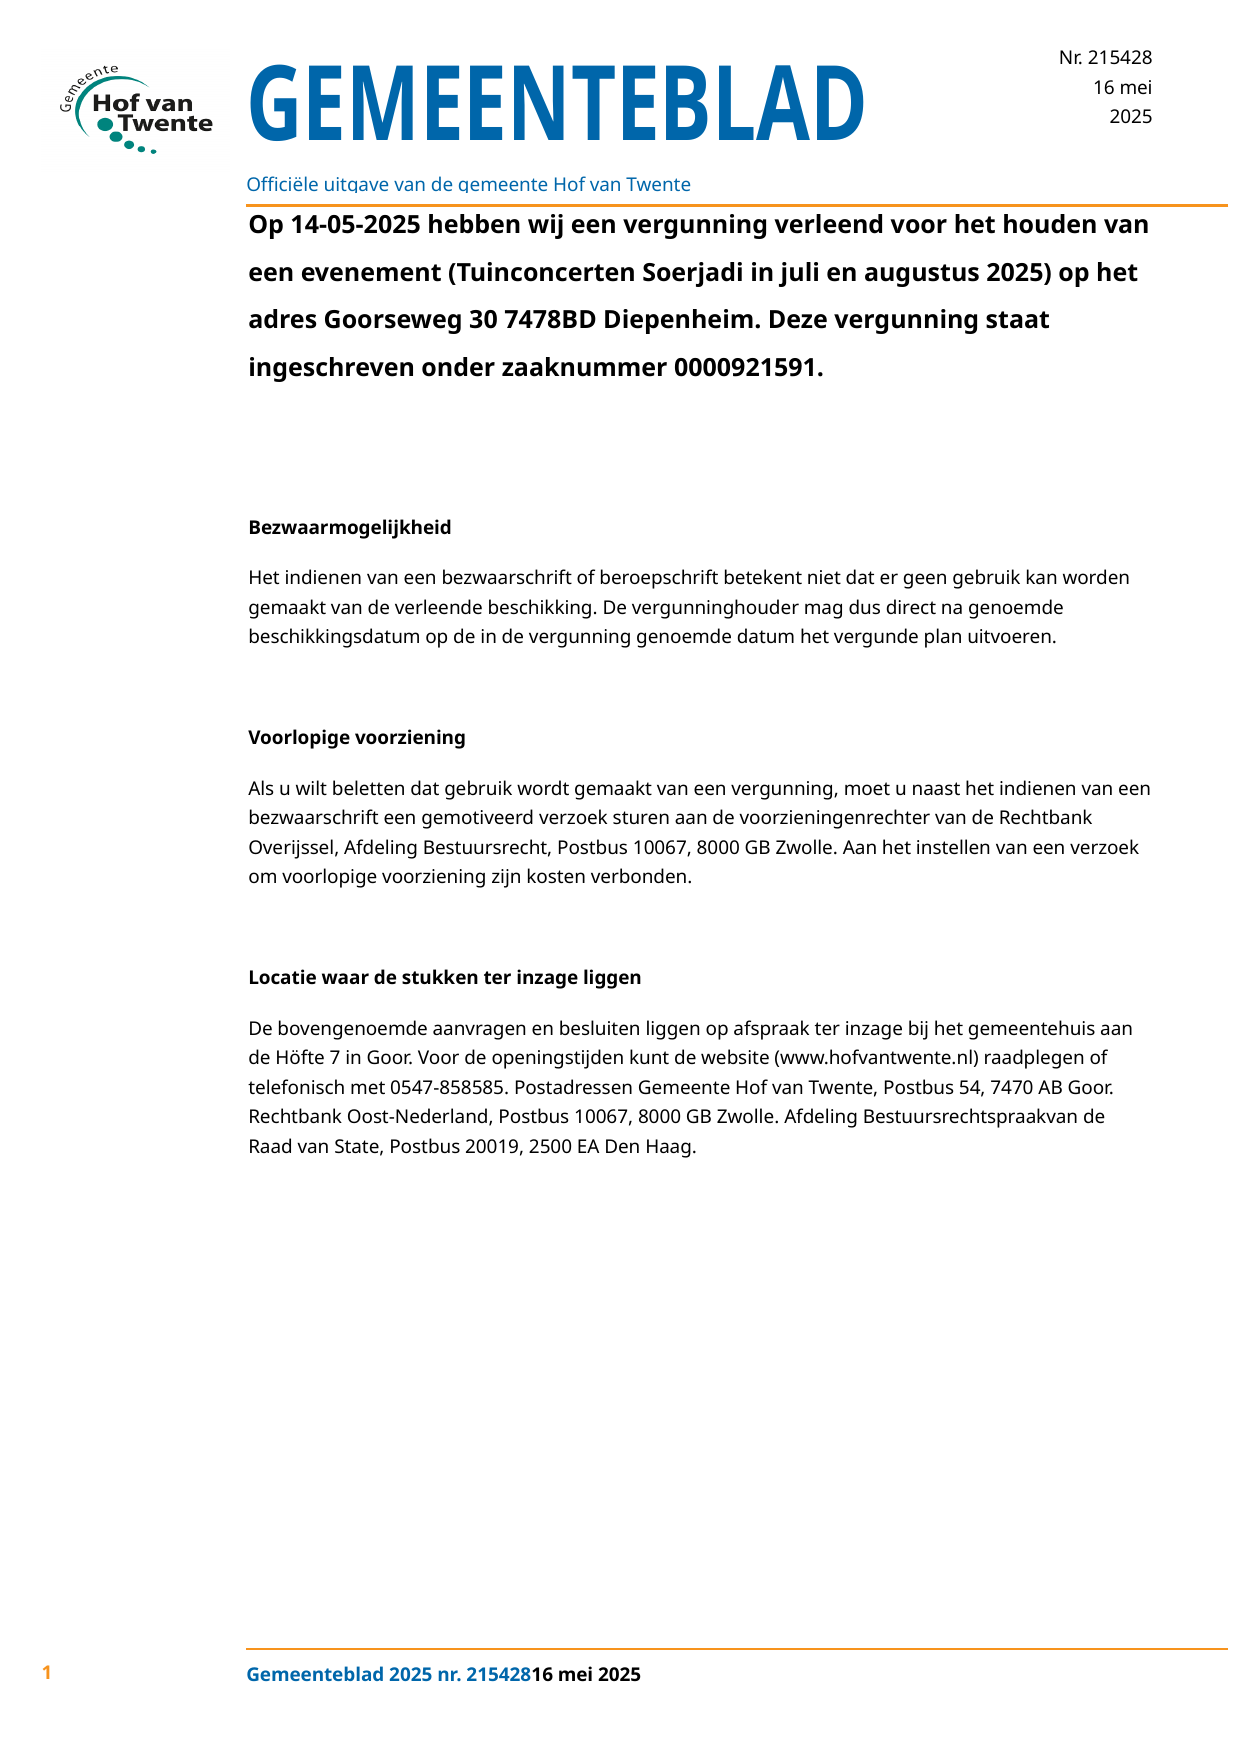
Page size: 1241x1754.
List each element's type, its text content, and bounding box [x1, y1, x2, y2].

picture [41, 47, 231, 172]
text Op 14-05-2025 hebben wij een vergunning verleend voor het houden van een evenement (Tuinconcerten Soerjadi in juli en augustus 2025) op het adres Goorseweg 30 7478BD Diepenheim. Deze vergunning staat ingeschreven onder zaaknummer 0000921591. [248, 207, 1152, 384]
text Locatie waar de stukken ter inzage liggen [248, 964, 1152, 990]
text Het indienen van een bezwaarschrift of beroepschrift betekent niet dat er geen gebruik kan worden gemaakt van de verleende beschikking. De vergunninghouder mag dus direct na genoemde beschikkingsdatum op de in de vergunning genoemde datum het vergunde plan uitvoeren. [248, 564, 1152, 649]
text Bezwaarmogelijkheid [248, 514, 1152, 540]
text Voorlopige voorziening [248, 724, 1152, 750]
text Als u wilt beletten dat gebruik wordt gemaakt van een vergunning, moet u naast het indienen van een bezwaarschrift een gemotiveerd verzoek sturen aan de voorzieningenrechter van de Rechtbank Overijssel, Afdeling Bestuursrecht, Postbus 10067, 8000 GB Zwolle. Aan het instellen van een verzoek om voorlopige voorziening zijn kosten verbonden. [248, 775, 1152, 889]
text De bovengenoemde aanvragen en besluiten liggen op afspraak ter inzage bij het gemeentehuis aan de Höfte 7 in Goor. Voor de openingstijden kunt de website (www.hofvantwente.nl) raadplegen of telefonisch met 0547-858585. Postadressen Gemeente Hof van Twente, Postbus 54, 7470 AB Goor. Rechtbank Oost-Nederland, Postbus 10067, 8000 GB Zwolle. Afdeling Bestuursrechtspraakvan de Raad van State, Postbus 20019, 2500 EA Den Haag. [248, 1015, 1152, 1159]
